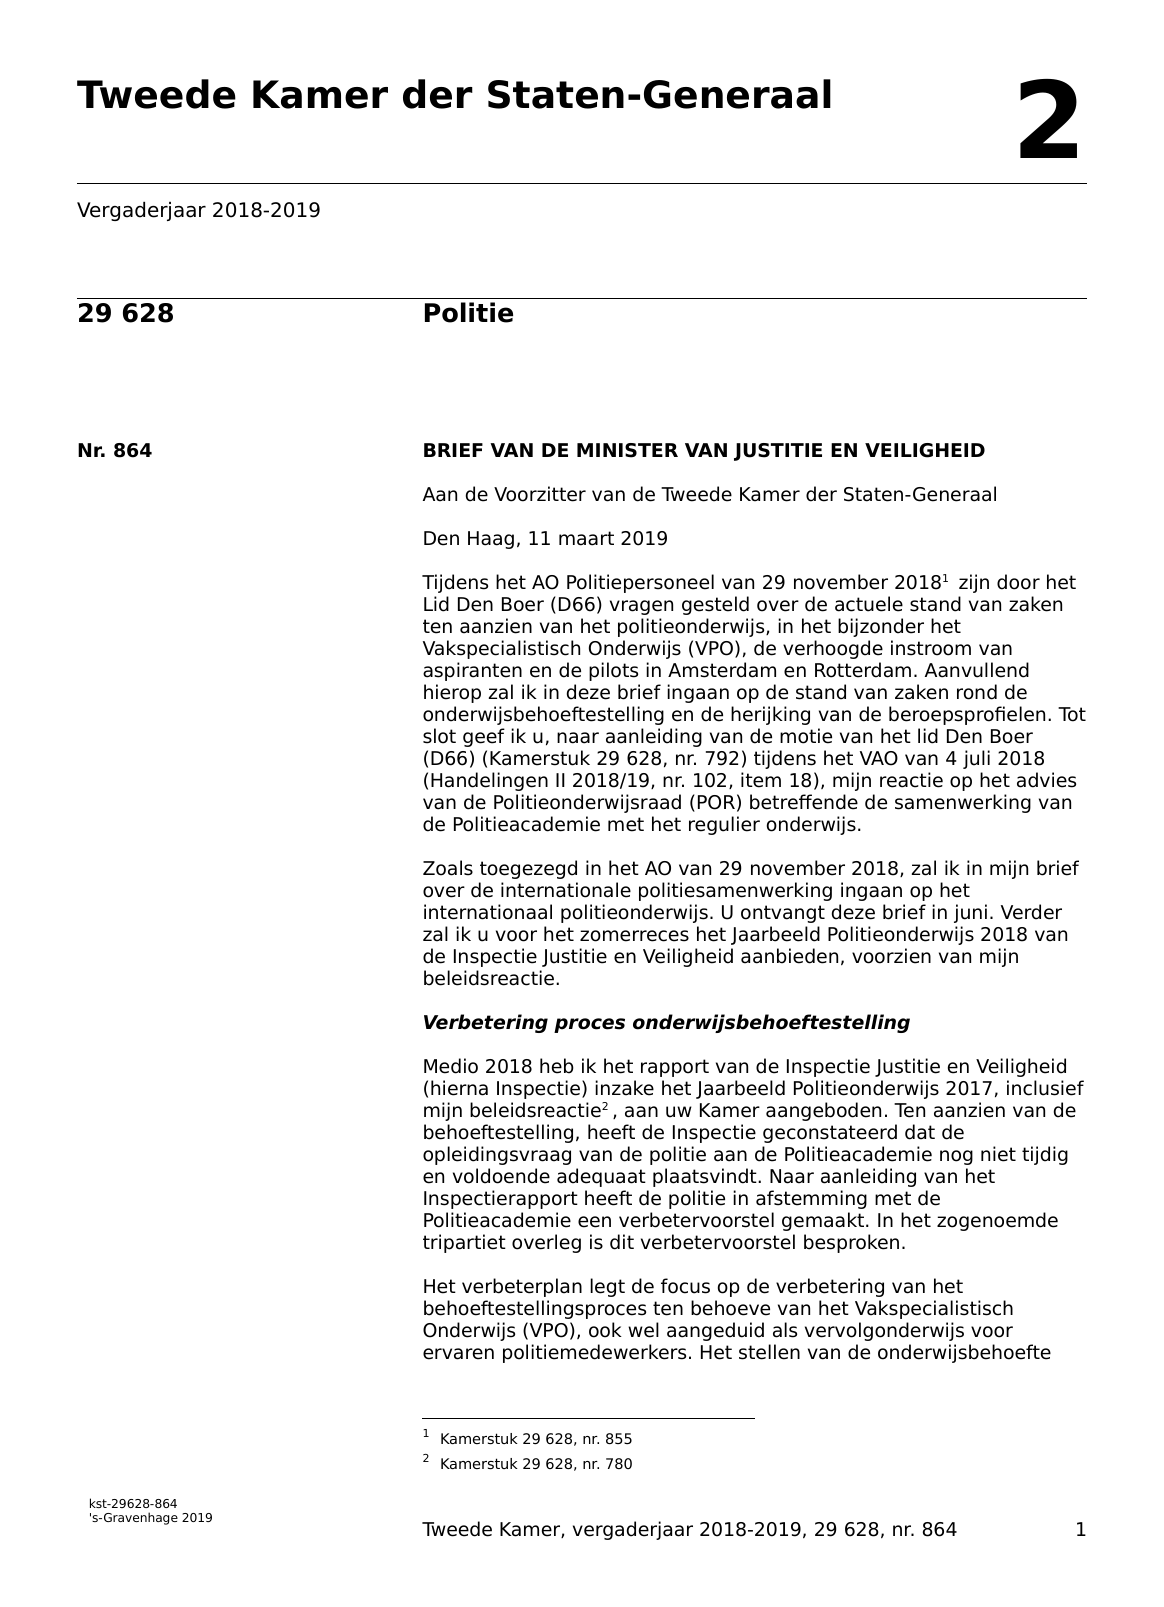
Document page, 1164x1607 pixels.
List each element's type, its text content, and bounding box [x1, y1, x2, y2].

text kst-29628-864 [88, 1497, 323, 1511]
text Den Haag, 11 maart 2019 [422, 528, 1087, 550]
text Aan de Voorzitter van de Tweede Kamer der Staten-Generaal [422, 484, 1087, 506]
text Tijdens het AO Politiepersoneel van 29 november 2018 zijn door het Lid Den Boer (D66) vragen gesteld over de actuele stand van zaken ten aanzien van het politieonderwijs, in het bijzonder het Vakspecialistisch Onderwijs (VPO), de verhoogde instroom van aspiranten en de pilots in Amsterdam en Rotterdam. Aanvullend hierop zal ik in deze brief ingaan op de stand van zaken rond de onderwijsbehoeftestelling en de herijking van de beroepsprofielen. Tot slot geef ik u, naar aanleiding van de motie van het lid Den Boer (D66) (Kamerstuk 29 628, nr. 792) tijdens het VAO van 4 juli 2018 (Handelingen II 2018/19, nr. 102, item 18), mijn reactie op het advies van de Politieonderwijsraad (POR) betreffende de samenwerking van de Politieacademie met het regulier onderwijs. [422, 572, 1087, 836]
subtitle 29 628 Politie [77, 299, 1087, 329]
text Kamerstuk 29 628, nr. 780 [422, 1452, 1087, 1474]
table_header Tweede Kamer der Staten-Generaal [77, 59, 886, 183]
subtitle Nr. 864 BRIEF VAN DE MINISTER VAN JUSTITIE EN VEILIGHEID [77, 440, 1087, 462]
text Zoals toegezegd in het AO van 29 november 2018, zal ik in mijn brief over de internationale politiesamenwerking ingaan op het internationaal politieonderwijs. U ontvangt deze brief in juni. Verder zal ik u voor het zomerreces het Jaarbeeld Politieonderwijs 2018 van de Inspectie Justitie en Veiligheid aanbieden, voorzien van mijn beleidsreactie. [422, 858, 1087, 990]
table_header 2 [886, 59, 1087, 183]
text Het verbeterplan legt de focus op de verbetering van het behoeftestellingsproces ten behoeve van het Vakspecialistisch Onderwijs (VPO), ook wel aangeduid als vervolgonderwijs voor ervaren politiemedewerkers. Het stellen van de onderwijsbehoefte [422, 1276, 1087, 1364]
text 's-Gravenhage 2019 [88, 1511, 323, 1525]
table_cell Vergaderjaar 2018-2019 [77, 184, 1087, 298]
text Kamerstuk 29 628, nr. 855 [422, 1427, 1087, 1449]
text Medio 2018 heb ik het rapport van de Inspectie Justitie en Veiligheid (hierna Inspectie) inzake het Jaarbeeld Politieonderwijs 2017, inclusief mijn beleidsreactie, aan uw Kamer aangeboden. Ten aanzien van de behoeftestelling, heeft de Inspectie geconstateerd dat de opleidingsvraag van de politie aan de Politieacademie nog niet tijdig en voldoende adequaat plaatsvindt. Naar aanleiding van het Inspectierapport heeft de politie in afstemming met de Politieacademie een verbetervoorstel gemaakt. In het zogenoemde tripartiet overleg is dit verbetervoorstel besproken. [422, 1056, 1087, 1254]
subtitle Verbetering proces onderwijsbehoeftestelling [422, 1012, 1087, 1034]
